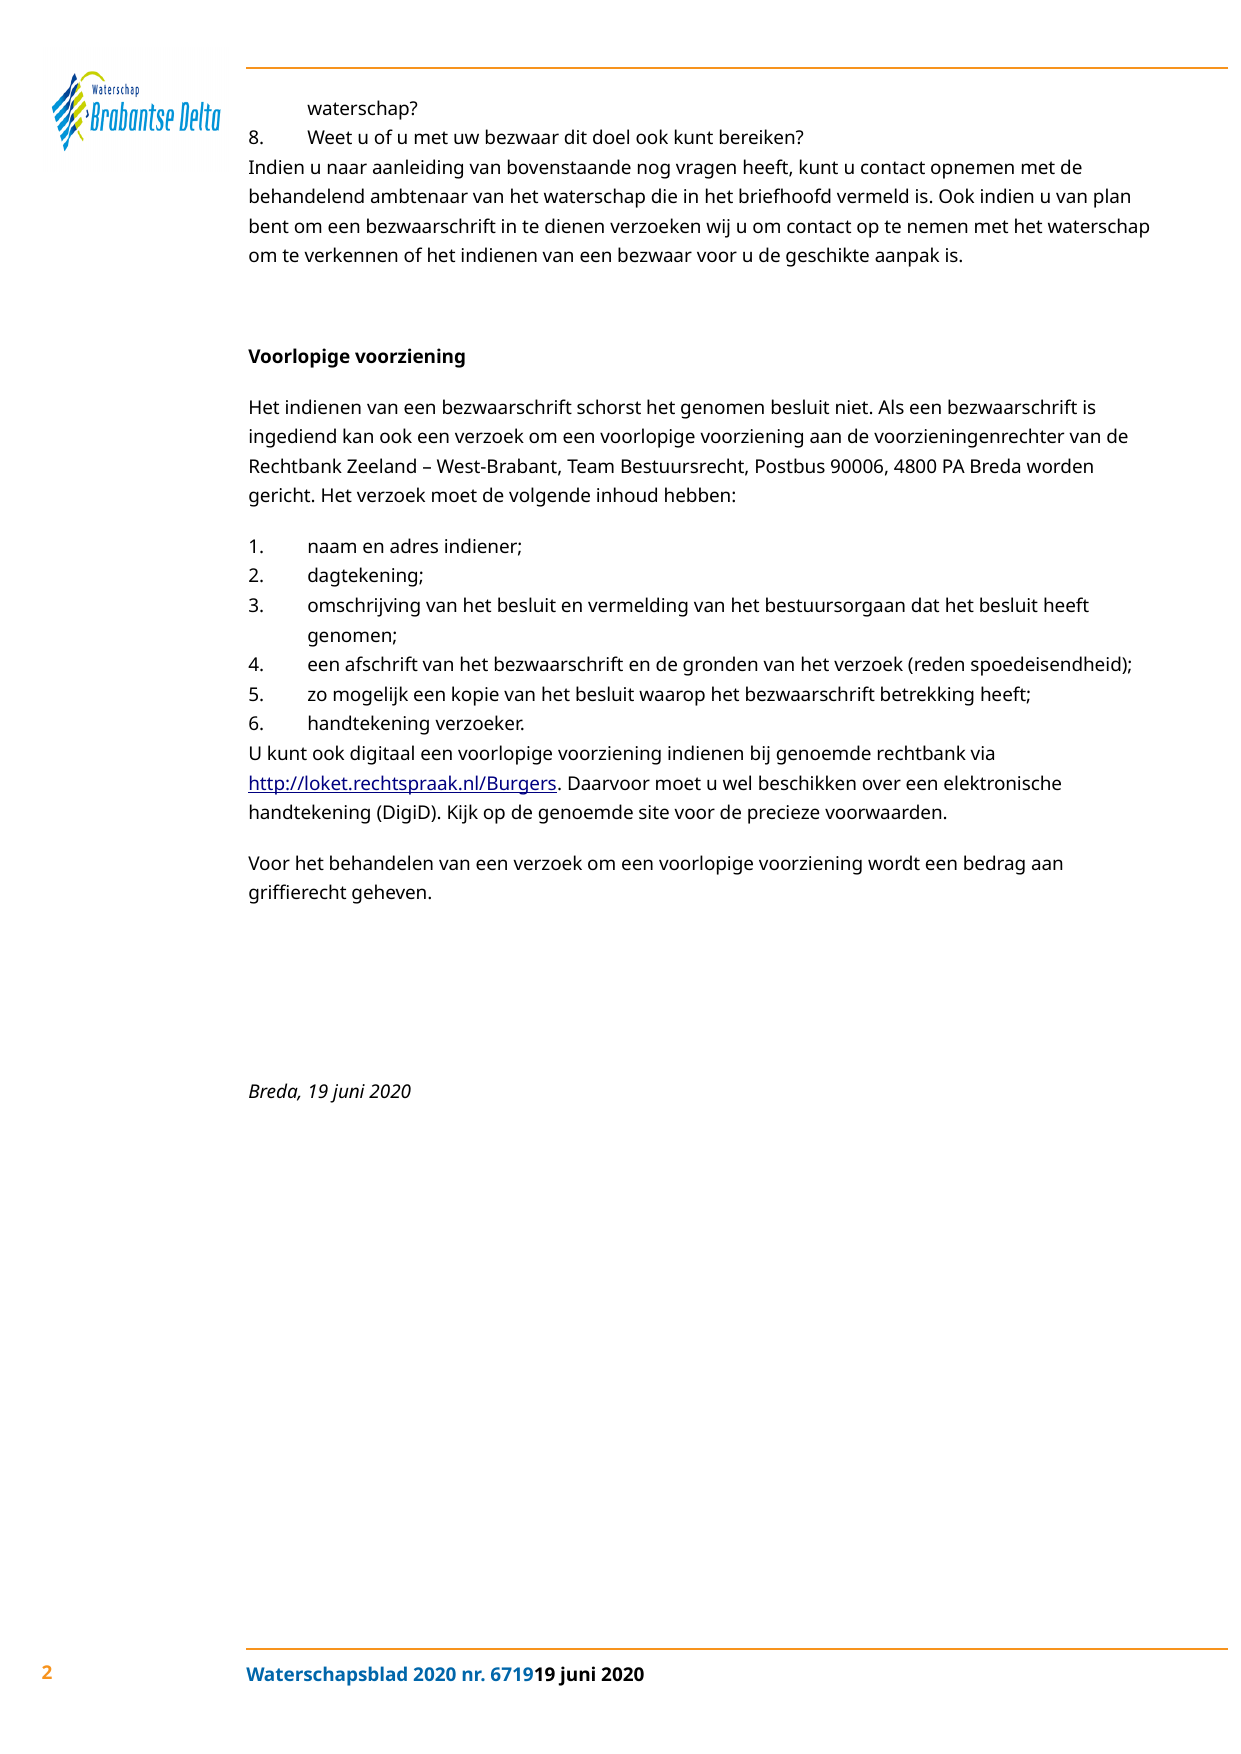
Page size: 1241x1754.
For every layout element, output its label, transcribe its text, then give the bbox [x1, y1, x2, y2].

text Het indienen van een bezwaarschrift schorst het genomen besluit niet. Als een bezwaarschrift is ingediend kan ook een verzoek om een voorlopige voorziening aan de voorzieningenrechter van de Rechtbank Zeeland – West-Brabant, Team Bestuursrecht, Postbus 90006, 4800 PA Breda worden gericht. Het verzoek moet de volgende inhoud hebben: [248, 394, 1152, 508]
text U kunt ook digitaal een voorlopige voorziening indienen bij genoemde rechtbank via http://loket.rechtspraak.nl/Burgers. Daarvoor moet u wel beschikken over een elektronische handtekening (DigiD). Kijk op de genoemde site voor de precieze voorwaarden. [248, 740, 1152, 825]
list een afschrift van het bezwaarschrift en de gronden van het verzoek (reden spoedeisendheid); [248, 651, 1152, 677]
text Breda, 19 juni 2020 [248, 1078, 1152, 1104]
list naam en adres indiener; [248, 533, 1152, 559]
list waterschap? [248, 95, 1152, 121]
list omschrijving van het besluit en vermelding van het bestuursorgaan dat het besluit heeft genomen; [248, 592, 1152, 648]
text Voorlopige voorziening [248, 343, 1152, 369]
text Voor het behandelen van een verzoek om een voorlopige voorziening wordt een bedrag aan griffierecht geheven. [248, 850, 1152, 905]
picture [41, 47, 231, 172]
list Weet u of u met uw bezwaar dit doel ook kunt bereiken? [248, 124, 1152, 150]
list handtekening verzoeker. [248, 711, 1152, 736]
list dagtekening; [248, 563, 1152, 588]
list zo mogelijk een kopie van het besluit waarop het bezwaarschrift betrekking heeft; [248, 681, 1152, 707]
text Indien u naar aanleiding van bovenstaande nog vragen heeft, kunt u contact opnemen met de behandelend ambtenaar van het waterschap die in het briefhoofd vermeld is. Ook indien u van plan bent om een bezwaarschrift in te dienen verzoeken wij u om contact op te nemen met het waterschap om te verkennen of het indienen van een bezwaar voor u de geschikte aanpak is. [248, 154, 1152, 268]
